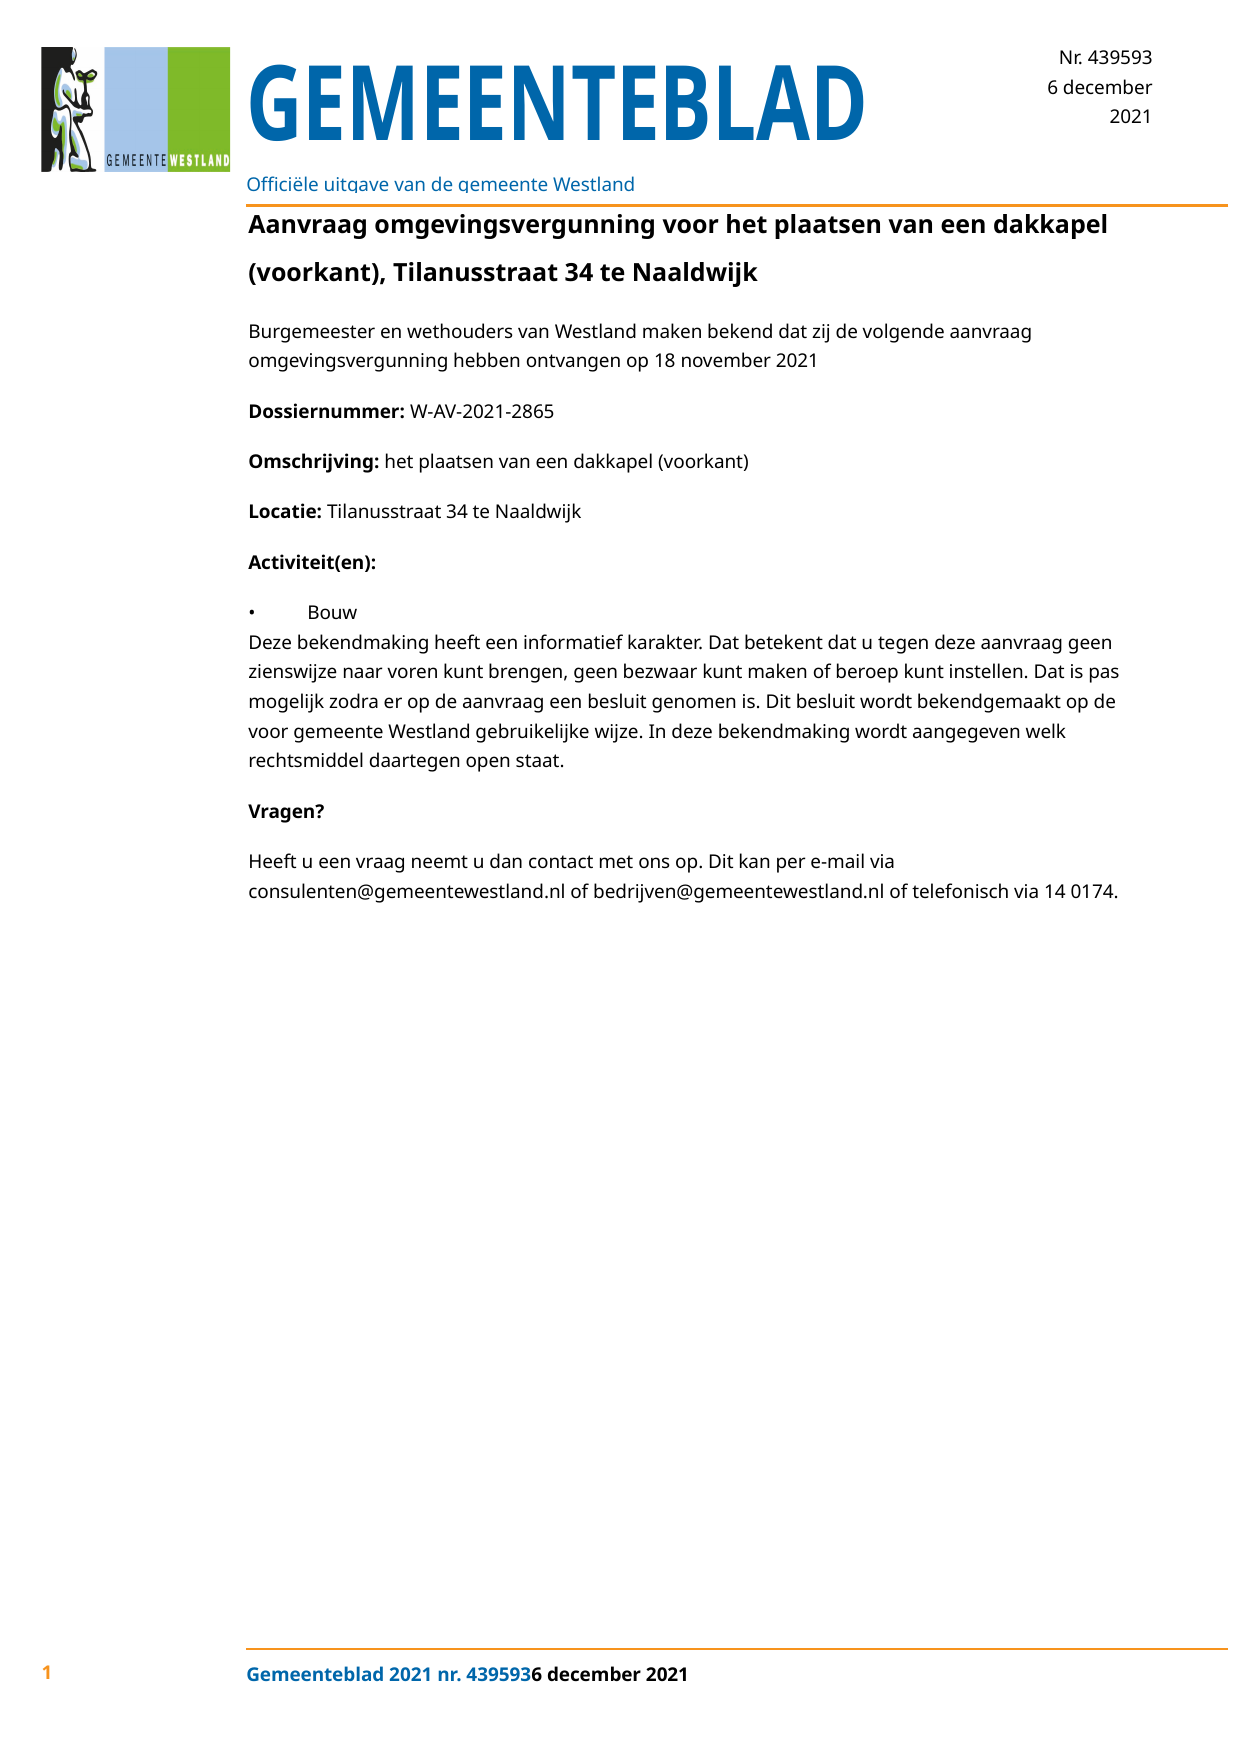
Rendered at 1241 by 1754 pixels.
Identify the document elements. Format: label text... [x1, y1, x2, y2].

text Vragen? [248, 798, 1152, 824]
text Dossiernummer: W-AV-2021-2865 [248, 398, 1152, 424]
text Burgemeester en wethouders van Westland maken bekend dat zij de volgende aanvraag omgevingsvergunning hebben ontvangen op 18 november 2021 [248, 318, 1152, 373]
text Heeft u een vraag neemt u dan contact met ons op. Dit kan per e-mail via consulenten@gemeentewestland.nl of bedrijven@gemeentewestland.nl of telefonisch via 14 0174. [248, 848, 1152, 904]
text Locatie: Tilanusstraat 34 te Naaldwijk [248, 499, 1152, 524]
text Omschrijving: het plaatsen van een dakkapel (voorkant) [248, 448, 1152, 474]
list Bouw [248, 599, 1152, 625]
picture [41, 47, 231, 172]
text Deze bekendmaking heeft een informatief karakter. Dat betekent dat u tegen deze aanvraag geen zienswijze naar voren kunt brengen, geen bezwaar kunt maken of beroep kunt instellen. Dat is pas mogelijk zodra er op de aanvraag een besluit genomen is. Dit besluit wordt bekendgemaakt op de voor gemeente Westland gebruikelijke wijze. In deze bekendmaking wordt aangegeven welk rechtsmiddel daartegen open staat. [248, 629, 1152, 773]
text Aanvraag omgevingsvergunning voor het plaatsen van een dakkapel (voorkant), Tilanusstraat 34 te Naaldwijk [248, 207, 1152, 288]
text Activiteit(en): [248, 549, 1152, 575]
